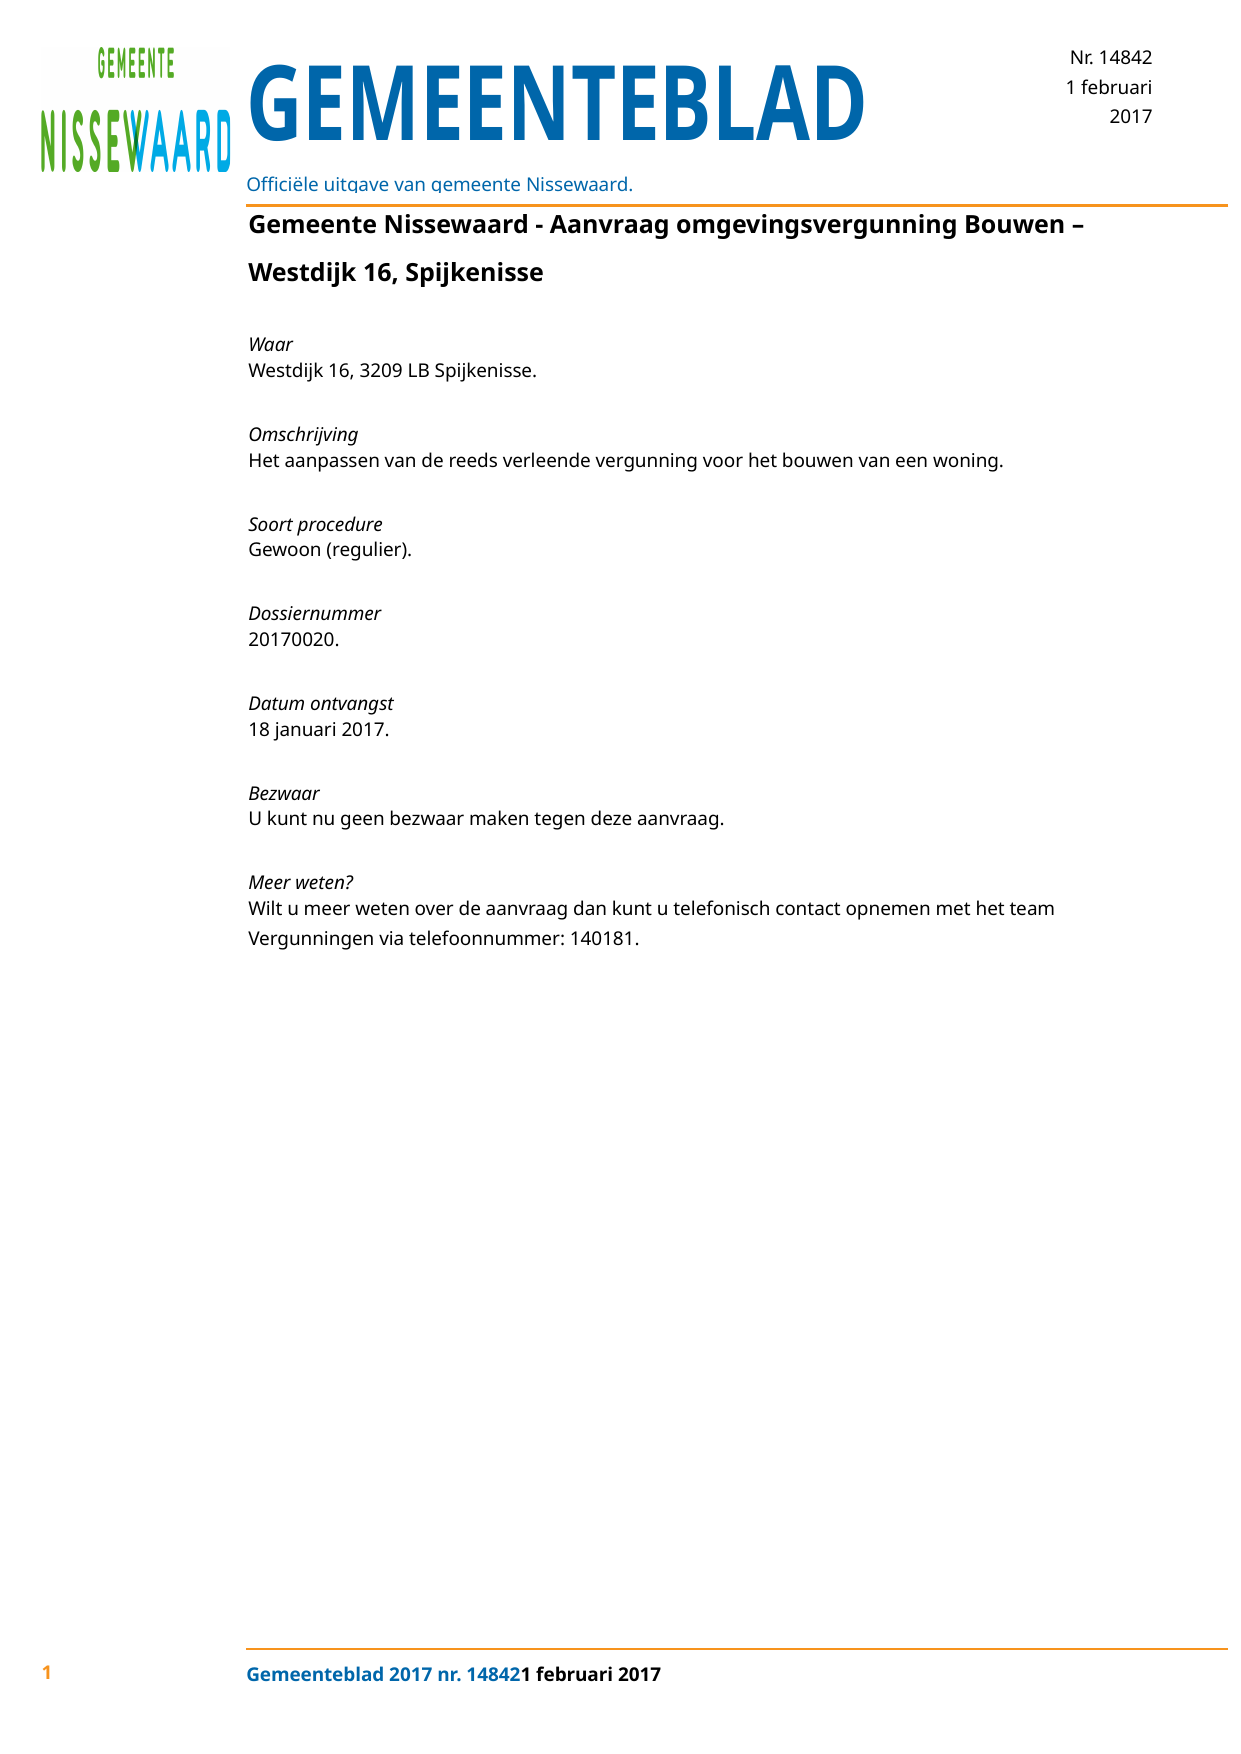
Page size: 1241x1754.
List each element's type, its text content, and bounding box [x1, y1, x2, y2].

text Westdijk 16, 3209 LB Spijkenisse. [248, 357, 1152, 383]
text 18 januari 2017. [248, 716, 1152, 742]
text 20170020. [248, 626, 1152, 652]
text Het aanpassen van de reeds verleende vergunning voor het bouwen van een woning. [248, 447, 1152, 473]
text Datum ontvangst [248, 690, 1152, 716]
picture [222, 122, 227, 160]
text U kunt nu geen bezwaar maken tegen deze aanvraag. [248, 806, 1152, 831]
picture [176, 157, 187, 172]
text Waar [248, 331, 1152, 357]
picture [201, 122, 206, 138]
text Meer weten? [248, 869, 1152, 895]
picture [200, 151, 206, 172]
text Gemeente Nissewaard - Aanvraag omgevingsvergunning Bouwen – Westdijk 16, Spijkenisse [248, 207, 1152, 288]
text Dossiernummer [248, 601, 1152, 626]
text Soort procedure [248, 511, 1152, 537]
text Omschrijving [248, 421, 1152, 447]
picture [41, 47, 231, 172]
text Gewoon (regulier). [248, 537, 1152, 562]
text Bezwaar [248, 780, 1152, 806]
picture [154, 157, 165, 172]
text Wilt u meer weten over de aanvraag dan kunt u telefonisch contact opnemen met het team Vergunningen via telefoonnummer: 140181. [248, 895, 1152, 951]
